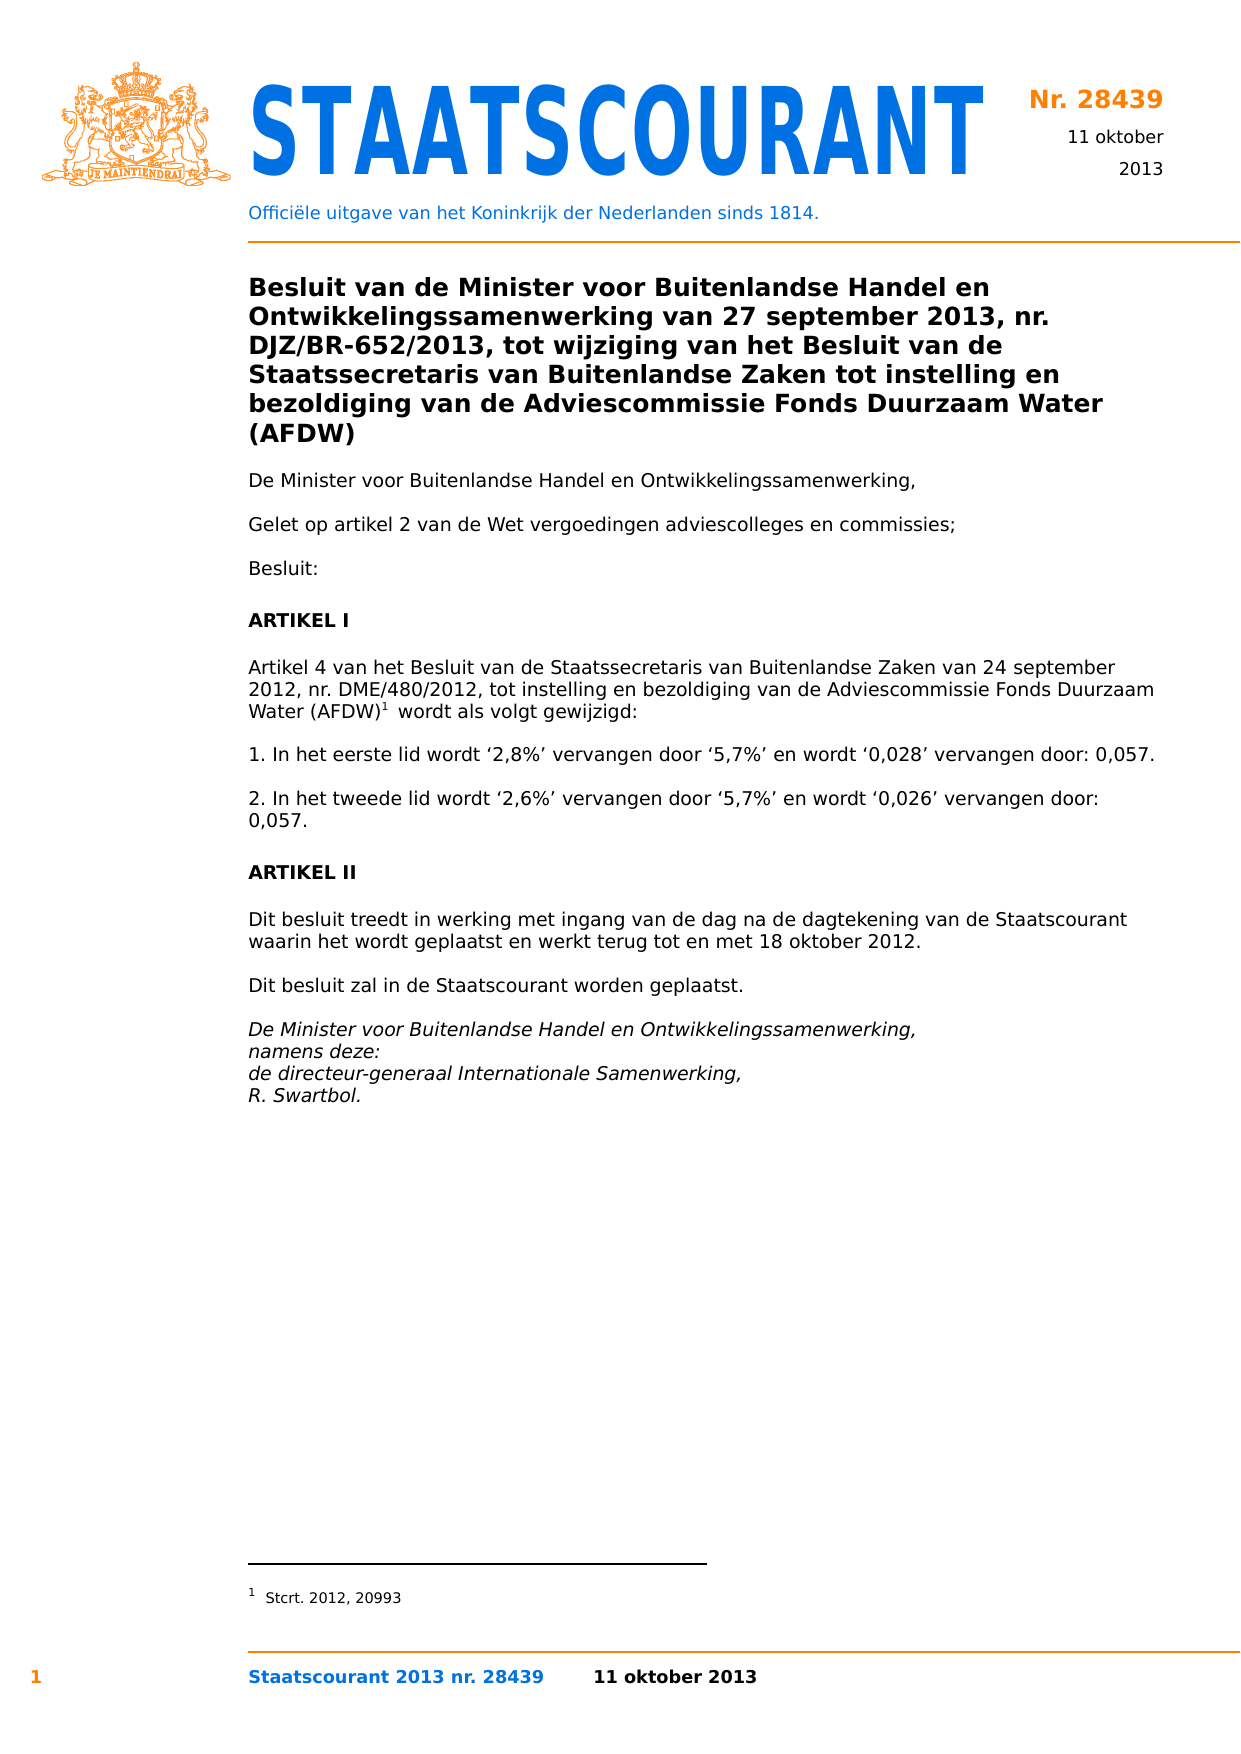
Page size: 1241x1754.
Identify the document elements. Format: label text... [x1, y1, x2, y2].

subtitle ARTIKEL I [248, 609, 1163, 632]
text Dit besluit zal in de Staatscourant worden geplaatst. [248, 975, 1163, 997]
text De Minister voor Buitenlandse Handel en Ontwikkelingssamenwerking, [248, 470, 1163, 492]
table_header Nr. 28439 [998, 62, 1240, 121]
subtitle Besluit van de Minister voor Buitenlandse Handel en Ontwikkelingssamenwerking van 27 september 2013, nr. DJZ/BR-652/2013, tot wijziging van het Besluit van de Staatssecretaris van Buitenlandse Zaken tot instelling en bezoldiging van de Adviescommissie Fonds Duurzaam Water (AFDW) [248, 273, 1163, 448]
table_cell 11 oktober [998, 121, 1240, 153]
text Besluit: [248, 558, 1163, 579]
text 1. In het eerste lid wordt ‘2,8%’ vervangen door ‘5,7%’ en wordt ‘0,028’ vervangen door: 0,057. [248, 744, 1163, 766]
text Gelet op artikel 2 van de Wet vergoedingen adviescolleges en commissies; [248, 514, 1163, 536]
picture [41, 62, 231, 186]
table_cell 2013 [998, 153, 1240, 203]
text 2. In het tweede lid wordt ‘2,6%’ vervangen door ‘5,7%’ en wordt ‘0,026’ vervangen door: 0,057. [248, 788, 1163, 832]
table_header [25, 62, 248, 241]
text De Minister voor Buitenlandse Handel en Ontwikkelingssamenwerking, namens deze: de directeur-generaal Internationale Samenwerking, R. Swartbol. [248, 1019, 1163, 1107]
text Stcrt. 2012, 20993 [248, 1586, 1163, 1608]
text Artikel 4 van het Besluit van de Staatssecretaris van Buitenlandse Zaken van 24 september 2012, nr. DME/480/2012, tot instelling en bezoldiging van de Adviescommissie Fonds Duurzaam Water (AFDW) wordt als volgt gewijzigd: [248, 657, 1163, 722]
subtitle ARTIKEL II [248, 862, 1163, 884]
table_header STAATSCOURANT [248, 62, 998, 203]
text Dit besluit treedt in werking met ingang van de dag na de dagtekening van de Staatscourant waarin het wordt geplaatst en werkt terug tot en met 18 oktober 2012. [248, 909, 1163, 953]
table_cell Officiële uitgave van het Koninkrijk der Nederlanden sinds 1814. [248, 203, 1240, 241]
